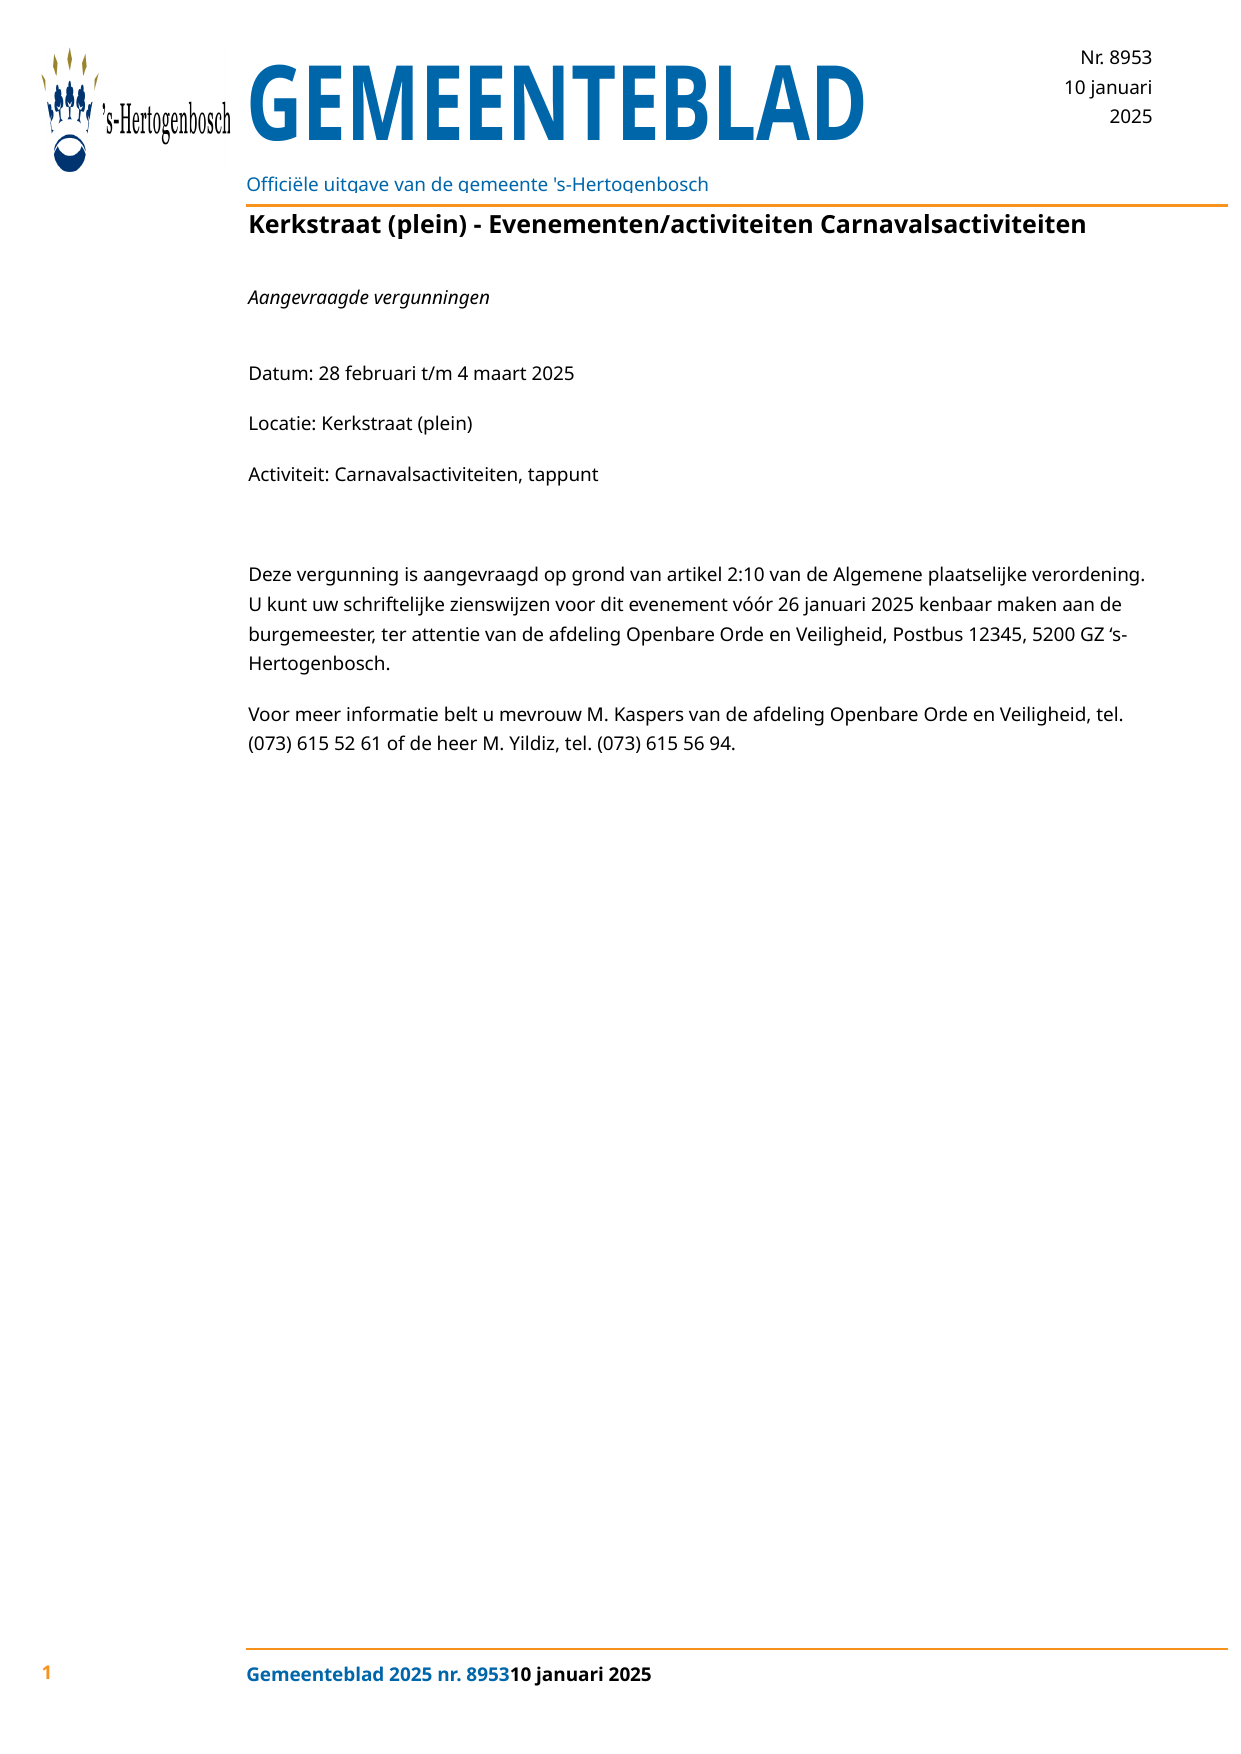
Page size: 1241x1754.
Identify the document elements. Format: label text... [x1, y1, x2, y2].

picture [41, 47, 231, 172]
text Aangevraagde vergunningen [248, 284, 1152, 309]
text Voor meer informatie belt u mevrouw M. Kaspers van de afdeling Openbare Orde en Veiligheid, tel. (073) 615 52 61 of de heer M. Yildiz, tel. (073) 615 56 94. [248, 701, 1152, 756]
text Datum: 28 februari t/m 4 maart 2025 [248, 360, 1152, 386]
text Deze vergunning is aangevraagd op grond van artikel 2:10 van de Algemene plaatselijke verordening. U kunt uw schriftelijke zienswijzen voor dit evenement vóór 26 januari 2025 kenbaar maken aan de burgemeester, ter attentie van de afdeling Openbare Orde en Veiligheid, Postbus 12345, 5200 GZ ‘s-Hertogenbosch. [248, 562, 1152, 676]
text Kerkstraat (plein) - Evenementen/activiteiten Carnavalsactiviteiten [248, 207, 1152, 241]
text Activiteit: Carnavalsactiviteiten, tappunt [248, 461, 1152, 487]
text Locatie: Kerkstraat (plein) [248, 410, 1152, 436]
